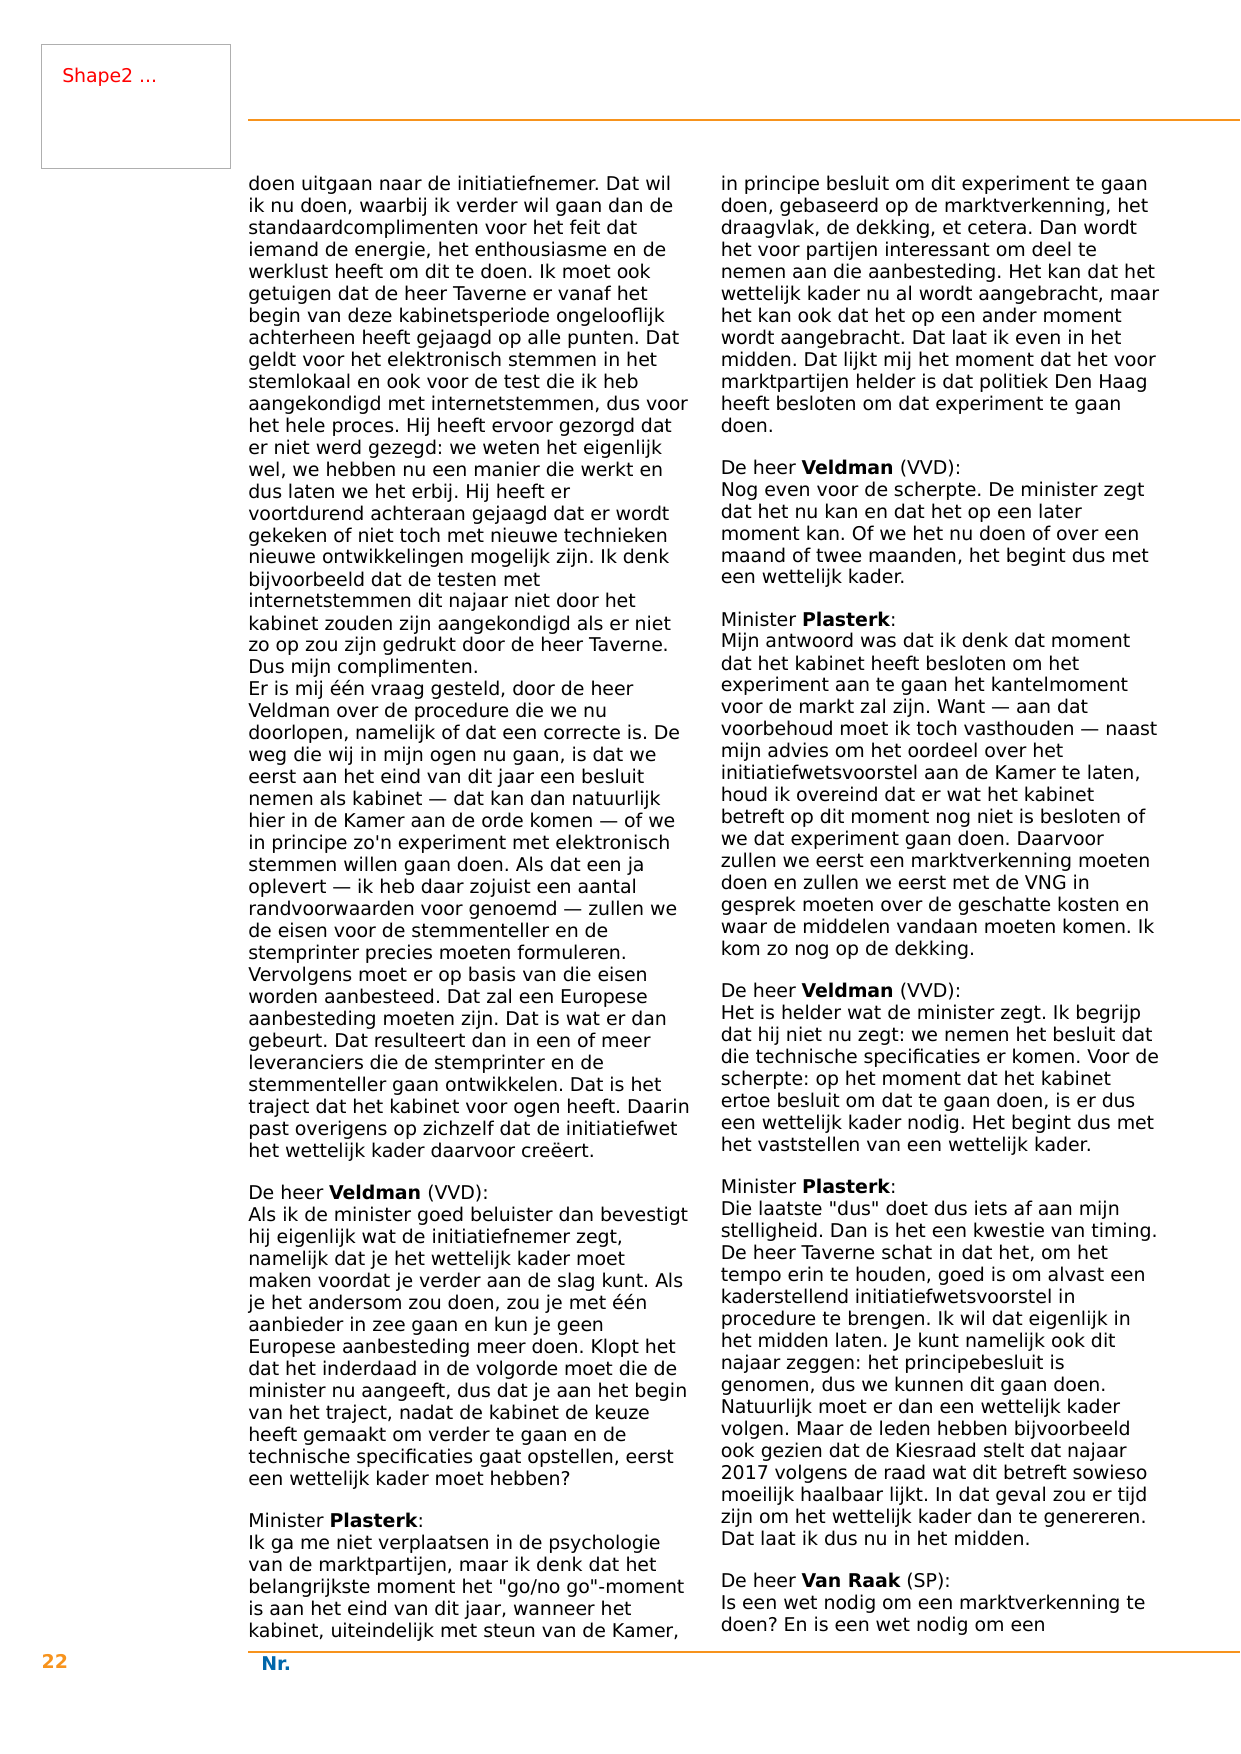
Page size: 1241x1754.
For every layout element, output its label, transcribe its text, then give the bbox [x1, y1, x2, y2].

text Minister Plasterk: [721, 608, 1163, 630]
text Ik ga me niet verplaatsen in de psychologie van de marktpartijen, maar ik denk dat het belangrijkste moment het "go/no go"-moment is aan het eind van dit jaar, wanneer het kabinet, uiteindelijk met steun van de Kamer, [248, 1532, 691, 1641]
text Er is mij één vraag gesteld, door de heer Veldman over de procedure die we nu doorlopen, namelijk of dat een correcte is. De weg die wij in mijn ogen nu gaan, is dat we eerst aan het eind van dit jaar een besluit nemen als kabinet — dat kan dan natuurlijk hier in de Kamer aan de orde komen — of we in principe zo'n experiment met elektronisch stemmen willen gaan doen. Als dat een ja oplevert — ik heb daar zojuist een aantal randvoorwaarden voor genoemd — zullen we de eisen voor de stemmenteller en de stemprinter precies moeten formuleren. Vervolgens moet er op basis van die eisen worden aanbesteed. Dat zal een Europese aanbesteding moeten zijn. Dat is wat er dan gebeurt. Dat resulteert dan in een of meer leveranciers die de stemprinter en de stemmenteller gaan ontwikkelen. Dat is het traject dat het kabinet voor ogen heeft. Daarin past overigens op zichzelf dat de initiatiefwet het wettelijk kader daarvoor creëert. [248, 678, 691, 1162]
text in principe besluit om dit experiment te gaan doen, gebaseerd op de marktverkenning, het draagvlak, de dekking, et cetera. Dan wordt het voor partijen interessant om deel te nemen aan die aanbesteding. Het kan dat het wettelijk kader nu al wordt aangebracht, maar het kan ook dat het op een ander moment wordt aangebracht. Dat laat ik even in het midden. Dat lijkt mij het moment dat het voor marktpartijen helder is dat politiek Den Haag heeft besloten om dat experiment te gaan doen. [721, 173, 1163, 437]
text doen uitgaan naar de initiatiefnemer. Dat wil ik nu doen, waarbij ik verder wil gaan dan de standaardcomplimenten voor het feit dat iemand de energie, het enthousiasme en de werklust heeft om dit te doen. Ik moet ook getuigen dat de heer Taverne er vanaf het begin van deze kabinetsperiode ongelooflijk achterheen heeft gejaagd op alle punten. Dat geldt voor het elektronisch stemmen in het stemlokaal en ook voor de test die ik heb aangekondigd met internetstemmen, dus voor het hele proces. Hij heeft ervoor gezorgd dat er niet werd gezegd: we weten het eigenlijk wel, we hebben nu een manier die werkt en dus laten we het erbij. Hij heeft er voortdurend achteraan gejaagd dat er wordt gekeken of niet toch met nieuwe technieken nieuwe ontwikkelingen mogelijk zijn. Ik denk bijvoorbeeld dat de testen met internetstemmen dit najaar niet door het kabinet zouden zijn aangekondigd als er niet zo op zou zijn gedrukt door de heer Taverne. Dus mijn complimenten. [248, 173, 691, 678]
text De heer Veldman (VVD): [721, 980, 1163, 1002]
text Nog even voor de scherpte. De minister zegt dat het nu kan en dat het op een later moment kan. Of we het nu doen of over een maand of twee maanden, het begint dus met een wettelijk kader. [721, 478, 1163, 588]
text Die laatste "dus" doet dus iets af aan mijn stelligheid. Dan is het een kwestie van timing. [721, 1198, 1163, 1242]
text Mijn antwoord was dat ik denk dat moment dat het kabinet heeft besloten om het experiment aan te gaan het kantelmoment voor de markt zal zijn. Want — aan dat voorbehoud moet ik toch vasthouden — naast mijn advies om het oordeel over het initiatiefwetsvoorstel aan de Kamer te laten, houd ik overeind dat er wat het kabinet betreft op dit moment nog niet is besloten of we dat experiment gaan doen. Daarvoor zullen we eerst een marktverkenning moeten doen en zullen we eerst met de VNG in gesprek moeten over de geschatte kosten en waar de middelen vandaan moeten komen. Ik kom zo nog op de dekking. [721, 630, 1163, 960]
text Het is helder wat de minister zegt. Ik begrijp dat hij niet nu zegt: we nemen het besluit dat die technische specificaties er komen. Voor de scherpte: op het moment dat het kabinet ertoe besluit om dat te gaan doen, is er dus een wettelijk kader nodig. Het begint dus met het vaststellen van een wettelijk kader. [721, 1002, 1163, 1156]
text De heer Veldman (VVD): [248, 1182, 691, 1204]
text Is een wet nodig om een marktverkenning te doen? En is een wet nodig om een [721, 1592, 1163, 1636]
text Als ik de minister goed beluister dan bevestigt hij eigenlijk wat de initiatiefnemer zegt, namelijk dat je het wettelijk kader moet maken voordat je verder aan de slag kunt. Als je het andersom zou doen, zou je met één aanbieder in zee gaan en kun je geen Europese aanbesteding meer doen. Klopt het dat het inderdaad in de volgorde moet die de minister nu aangeeft, dus dat je aan het begin van het traject, nadat de kabinet de keuze heeft gemaakt om verder te gaan en de technische specificaties gaat opstellen, eerst een wettelijk kader moet hebben? [248, 1204, 691, 1489]
text Minister Plasterk: [721, 1176, 1163, 1198]
text De heer Van Raak (SP): [721, 1569, 1163, 1592]
text De heer Taverne schat in dat het, om het tempo erin te houden, goed is om alvast een kaderstellend initiatiefwetsvoorstel in procedure te brengen. Ik wil dat eigenlijk in het midden laten. Je kunt namelijk ook dit najaar zeggen: het principebesluit is genomen, dus we kunnen dit gaan doen. Natuurlijk moet er dan een wettelijk kader volgen. Maar de leden hebben bijvoorbeeld ook gezien dat de Kiesraad stelt dat najaar 2017 volgens de raad wat dit betreft sowieso moeilijk haalbaar lijkt. In dat geval zou er tijd zijn om het wettelijk kader dan te genereren. Dat laat ik dus nu in het midden. [721, 1242, 1163, 1549]
text Minister Plasterk: [248, 1509, 691, 1532]
text De heer Veldman (VVD): [721, 457, 1163, 478]
